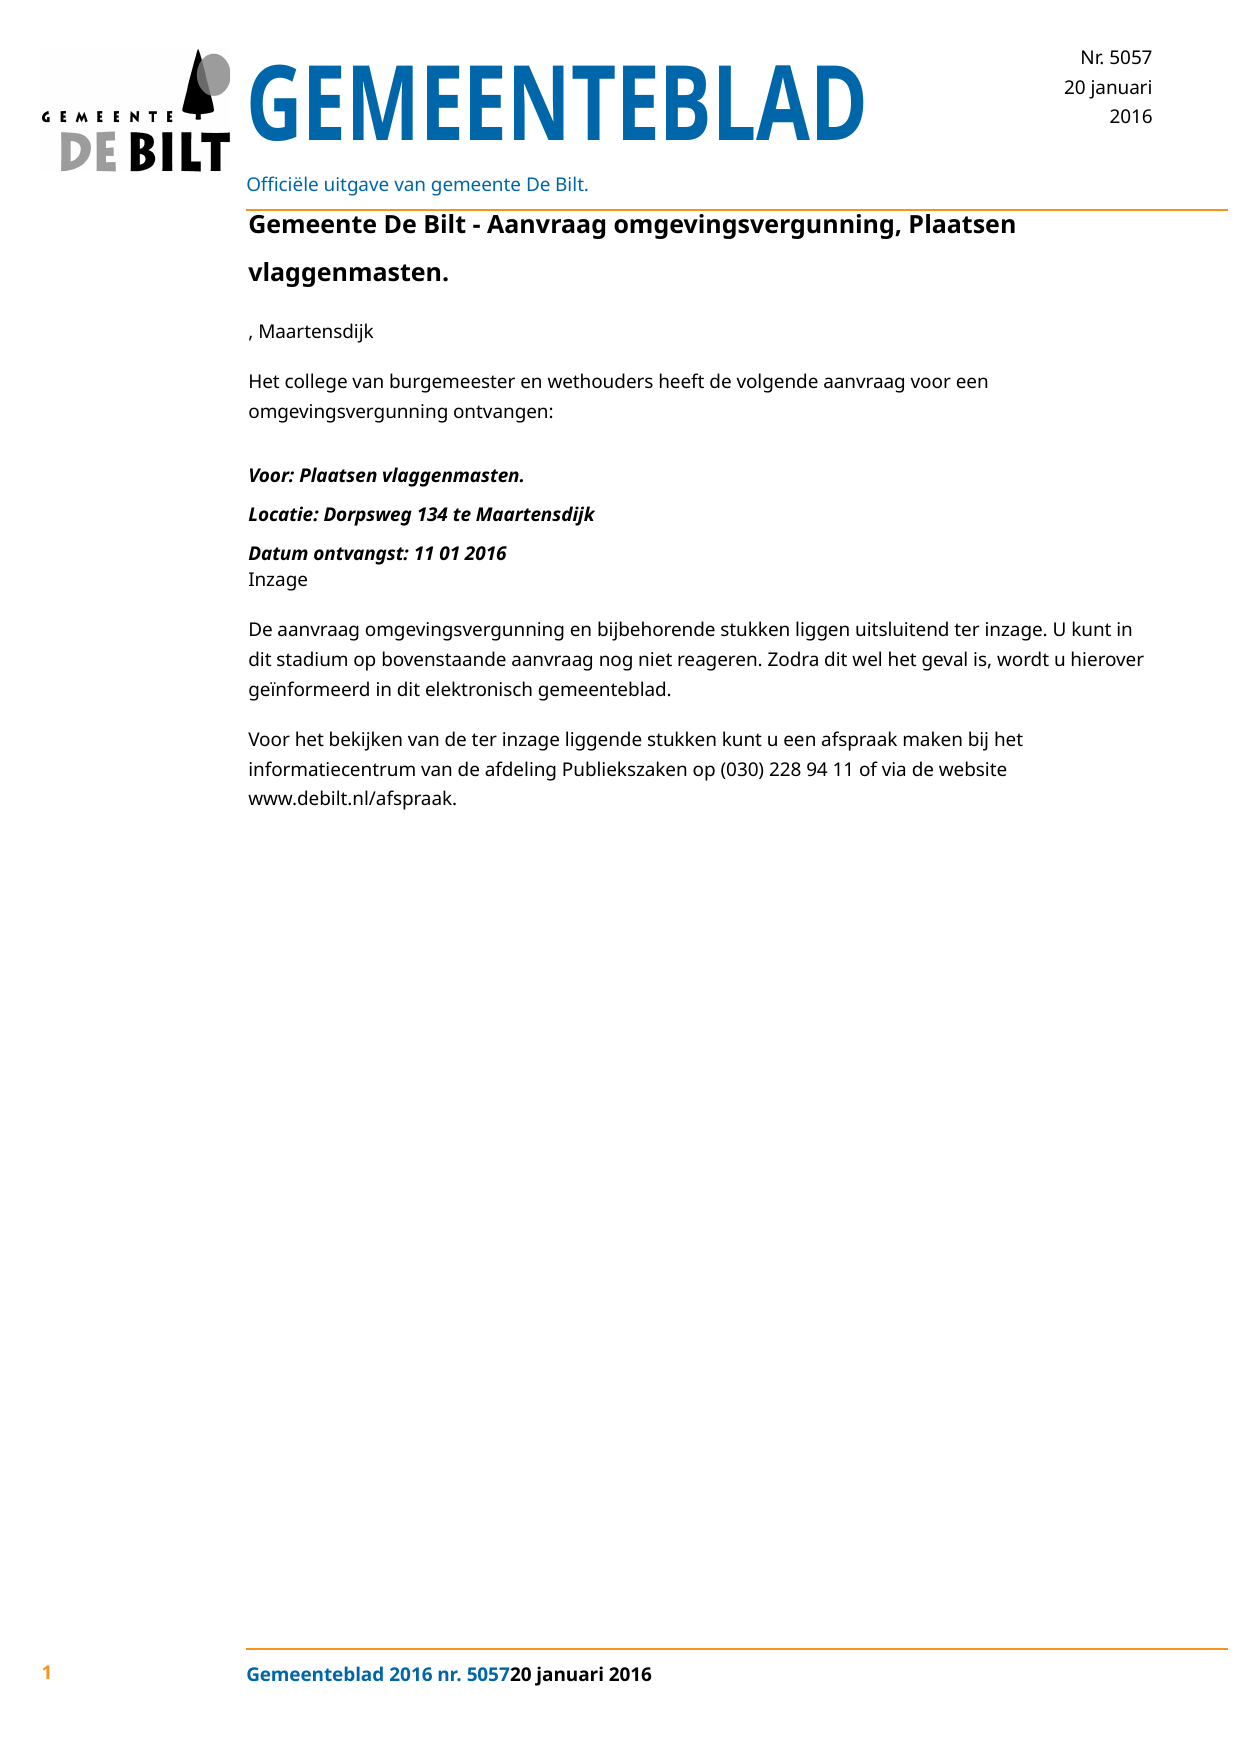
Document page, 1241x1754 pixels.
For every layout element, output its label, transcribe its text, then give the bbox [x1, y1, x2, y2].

text De aanvraag omgevingsvergunning en bijbehorende stukken liggen uitsluitend ter inzage. U kunt in dit stadium op bovenstaande aanvraag nog niet reageren. Zodra dit wel het geval is, wordt u hierover geïnformeerd in dit elektronisch gemeenteblad. [248, 617, 1152, 701]
text Voor het bekijken van de ter inzage liggende stukken kunt u een afspraak maken bij het informatiecentrum van de afdeling Publiekszaken op (030) 228 94 11 of via de website www.debilt.nl/afspraak. [248, 726, 1152, 811]
text Voor: Plaatsen vlaggenmasten. [248, 462, 1152, 488]
text Gemeente De Bilt - Aanvraag omgevingsvergunning, Plaatsen vlaggenmasten. [248, 211, 1152, 288]
text Inzage [248, 566, 1152, 592]
picture [41, 47, 231, 172]
text Datum ontvangst: 11 01 2016 [248, 540, 1152, 566]
text Locatie: Dorpsweg 134 te Maartensdijk [248, 501, 1152, 527]
text , Maartensdijk [248, 318, 1152, 344]
text Het college van burgemeester en wethouders heeft de volgende aanvraag voor een omgevingsvergunning ontvangen: [248, 368, 1152, 424]
